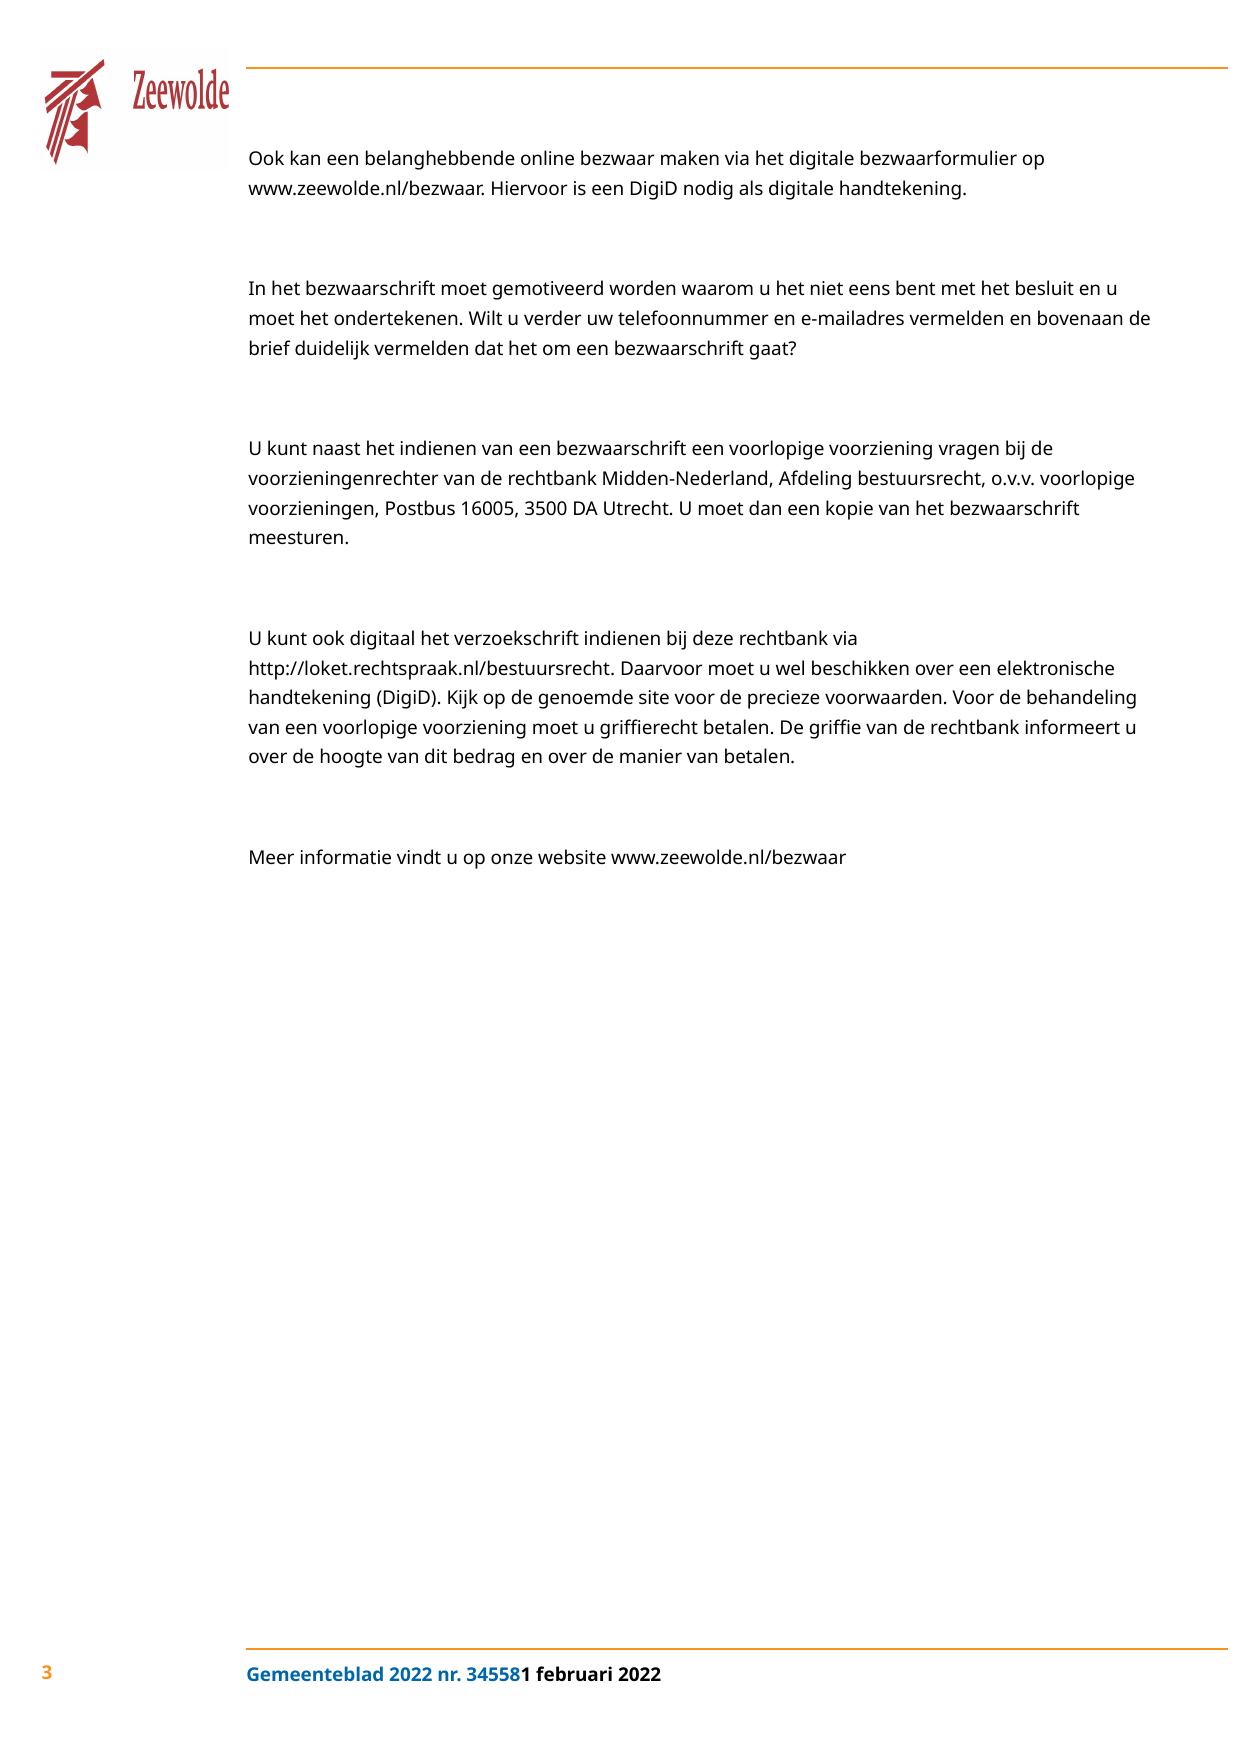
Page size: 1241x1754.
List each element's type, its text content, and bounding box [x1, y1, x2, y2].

text U kunt ook digitaal het verzoekschrift indienen bij deze rechtbank via http://loket.rechtspraak.nl/bestuursrecht. Daarvoor moet u wel beschikken over een elektronische handtekening (DigiD). Kijk op de genoemde site voor de precieze voorwaarden. Voor de behandeling van een voorlopige voorziening moet u griffierecht betalen. De griffie van de rechtbank informeert u over de hoogte van dit bedrag en over de manier van betalen. [248, 625, 1152, 769]
text Ook kan een belanghebbende online bezwaar maken via het digitale bezwaarformulier op www.zeewolde.nl/bezwaar. Hiervoor is een DigiD nodig als digitale handtekening. [248, 145, 1152, 201]
text U kunt naast het indienen van een bezwaarschrift een voorlopige voorziening vragen bij de voorzieningenrechter van de rechtbank Midden-Nederland, Afdeling bestuursrecht, o.v.v. voorlopige voorzieningen, Postbus 16005, 3500 DA Utrecht. U moet dan een kopie van het bezwaarschrift meesturen. [248, 436, 1152, 550]
text In het bezwaarschrift moet gemotiveerd worden waarom u het niet eens bent met het besluit en u moet het ondertekenen. Wilt u verder uw telefoonnummer en e-mailadres vermelden en bovenaan de brief duidelijk vermelden dat het om een bezwaarschrift gaat? [248, 276, 1152, 361]
picture [41, 47, 231, 172]
text Meer informatie vindt u op onze website www.zeewolde.nl/bezwaar [248, 844, 1152, 870]
